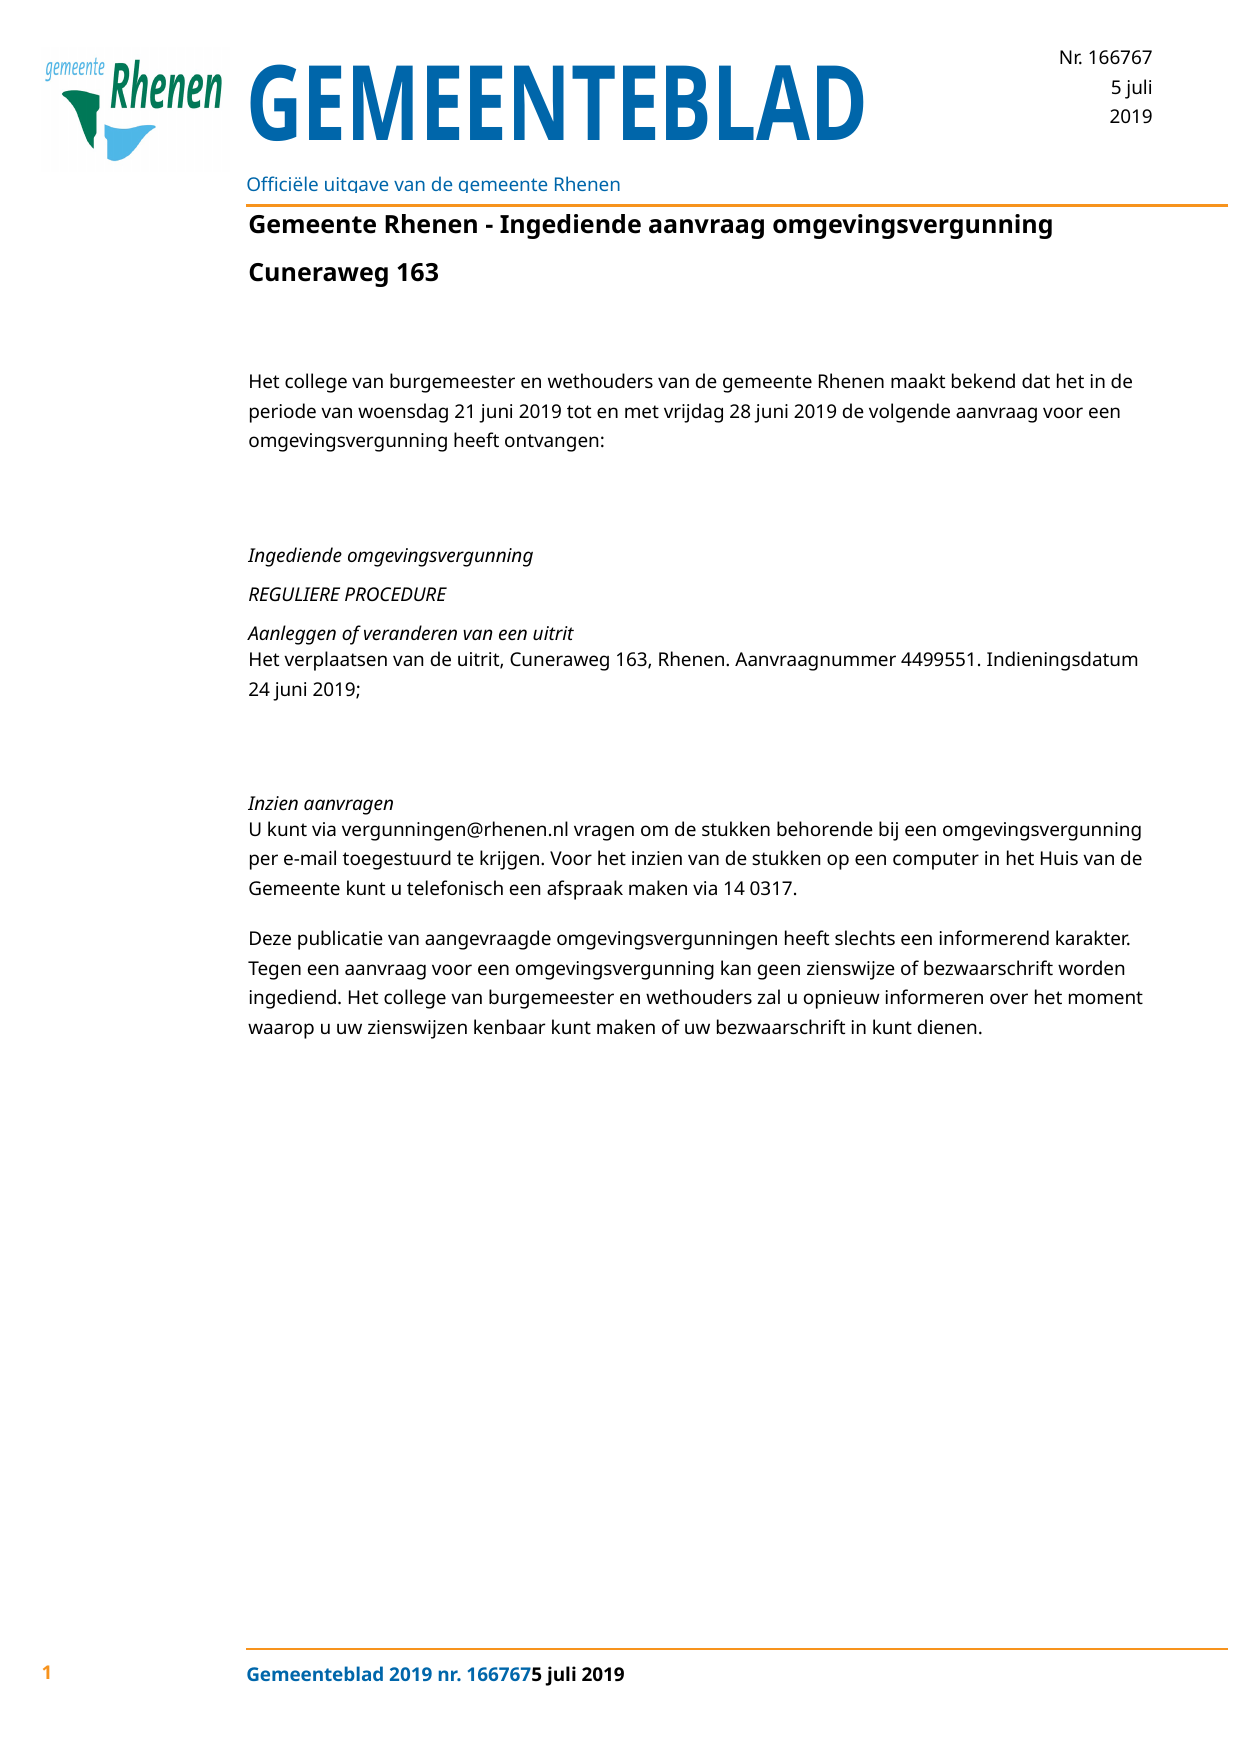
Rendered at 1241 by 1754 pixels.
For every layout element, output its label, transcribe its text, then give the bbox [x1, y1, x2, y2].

text REGULIERE PROCEDURE [248, 581, 1152, 607]
text Deze publicatie van aangevraagde omgevingsvergunningen heeft slechts een informerend karakter. Tegen een aanvraag voor een omgevingsvergunning kan geen zienswijze of bezwaarschrift worden ingediend. Het college van burgemeester en wethouders zal u opnieuw informeren over het moment waarop u uw zienswijzen kenbaar kunt maken of uw bezwaarschrift in kunt dienen. [248, 925, 1152, 1040]
picture [41, 47, 231, 172]
text Aanleggen of veranderen van een uitrit [248, 620, 1152, 646]
text Het college van burgemeester en wethouders van de gemeente Rhenen maakt bekend dat het in de periode van woensdag 21 juni 2019 tot en met vrijdag 28 juni 2019 de volgende aanvraag voor een omgevingsvergunning heeft ontvangen: [248, 368, 1152, 453]
text Inzien aanvragen [248, 790, 1152, 816]
text Ingediende omgevingsvergunning [248, 542, 1152, 568]
text Het verplaatsen van de uitrit, Cuneraweg 163, Rhenen. Aanvraagnummer 4499551. Indieningsdatum 24 juni 2019; [248, 646, 1152, 701]
text U kunt via vergunningen@rhenen.nl vragen om de stukken behorende bij een omgevingsvergunning per e-mail toegestuurd te krijgen. Voor het inzien van de stukken op een computer in het Huis van de Gemeente kunt u telefonisch een afspraak maken via 14 0317. [248, 816, 1152, 901]
text Gemeente Rhenen - Ingediende aanvraag omgevingsvergunning Cuneraweg 163 [248, 207, 1152, 288]
